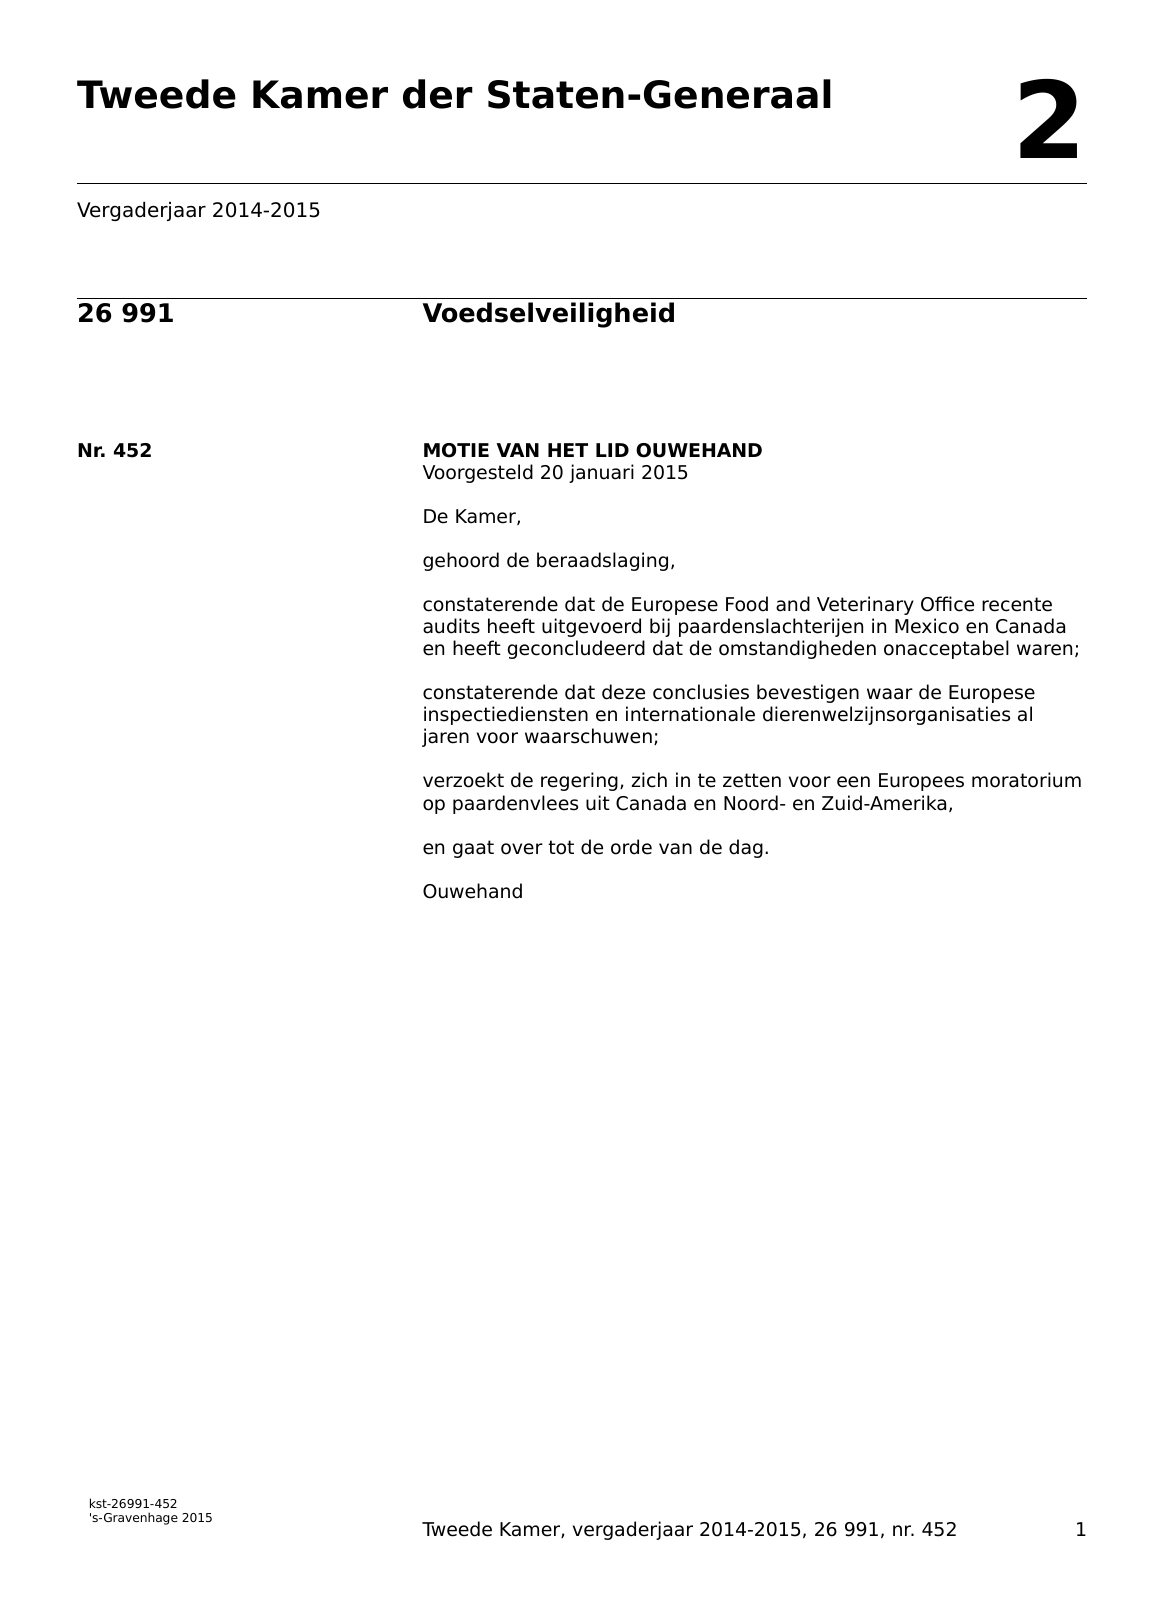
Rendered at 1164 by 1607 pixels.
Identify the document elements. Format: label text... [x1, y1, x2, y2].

text 's-Gravenhage 2015 [88, 1511, 323, 1525]
table_header 2 [886, 59, 1087, 183]
subtitle 26 991 Voedselveiligheid [77, 299, 1087, 329]
table_header Tweede Kamer der Staten-Generaal [77, 59, 886, 183]
text verzoekt de regering, zich in te zetten voor een Europees moratorium op paardenvlees uit Canada en Noord- en Zuid-Amerika, [422, 770, 1087, 814]
text kst-26991-452 [88, 1497, 323, 1511]
text gehoord de beraadslaging, [422, 550, 1087, 572]
text en gaat over tot de orde van de dag. [422, 837, 1087, 858]
text Voorgesteld 20 januari 2015 [422, 462, 1087, 484]
table_cell Vergaderjaar 2014-2015 [77, 184, 1087, 298]
text constaterende dat deze conclusies bevestigen waar de Europese inspectiediensten en internationale dierenwelzijnsorganisaties al jaren voor waarschuwen; [422, 682, 1087, 748]
text Ouwehand [422, 881, 1087, 903]
subtitle Nr. 452 MOTIE VAN HET LID OUWEHAND [77, 440, 1087, 462]
text De Kamer, [422, 506, 1087, 528]
text constaterende dat de Europese Food and Veterinary Office recente audits heeft uitgevoerd bij paardenslachterijen in Mexico en Canada en heeft geconcludeerd dat de omstandigheden onacceptabel waren; [422, 594, 1087, 660]
